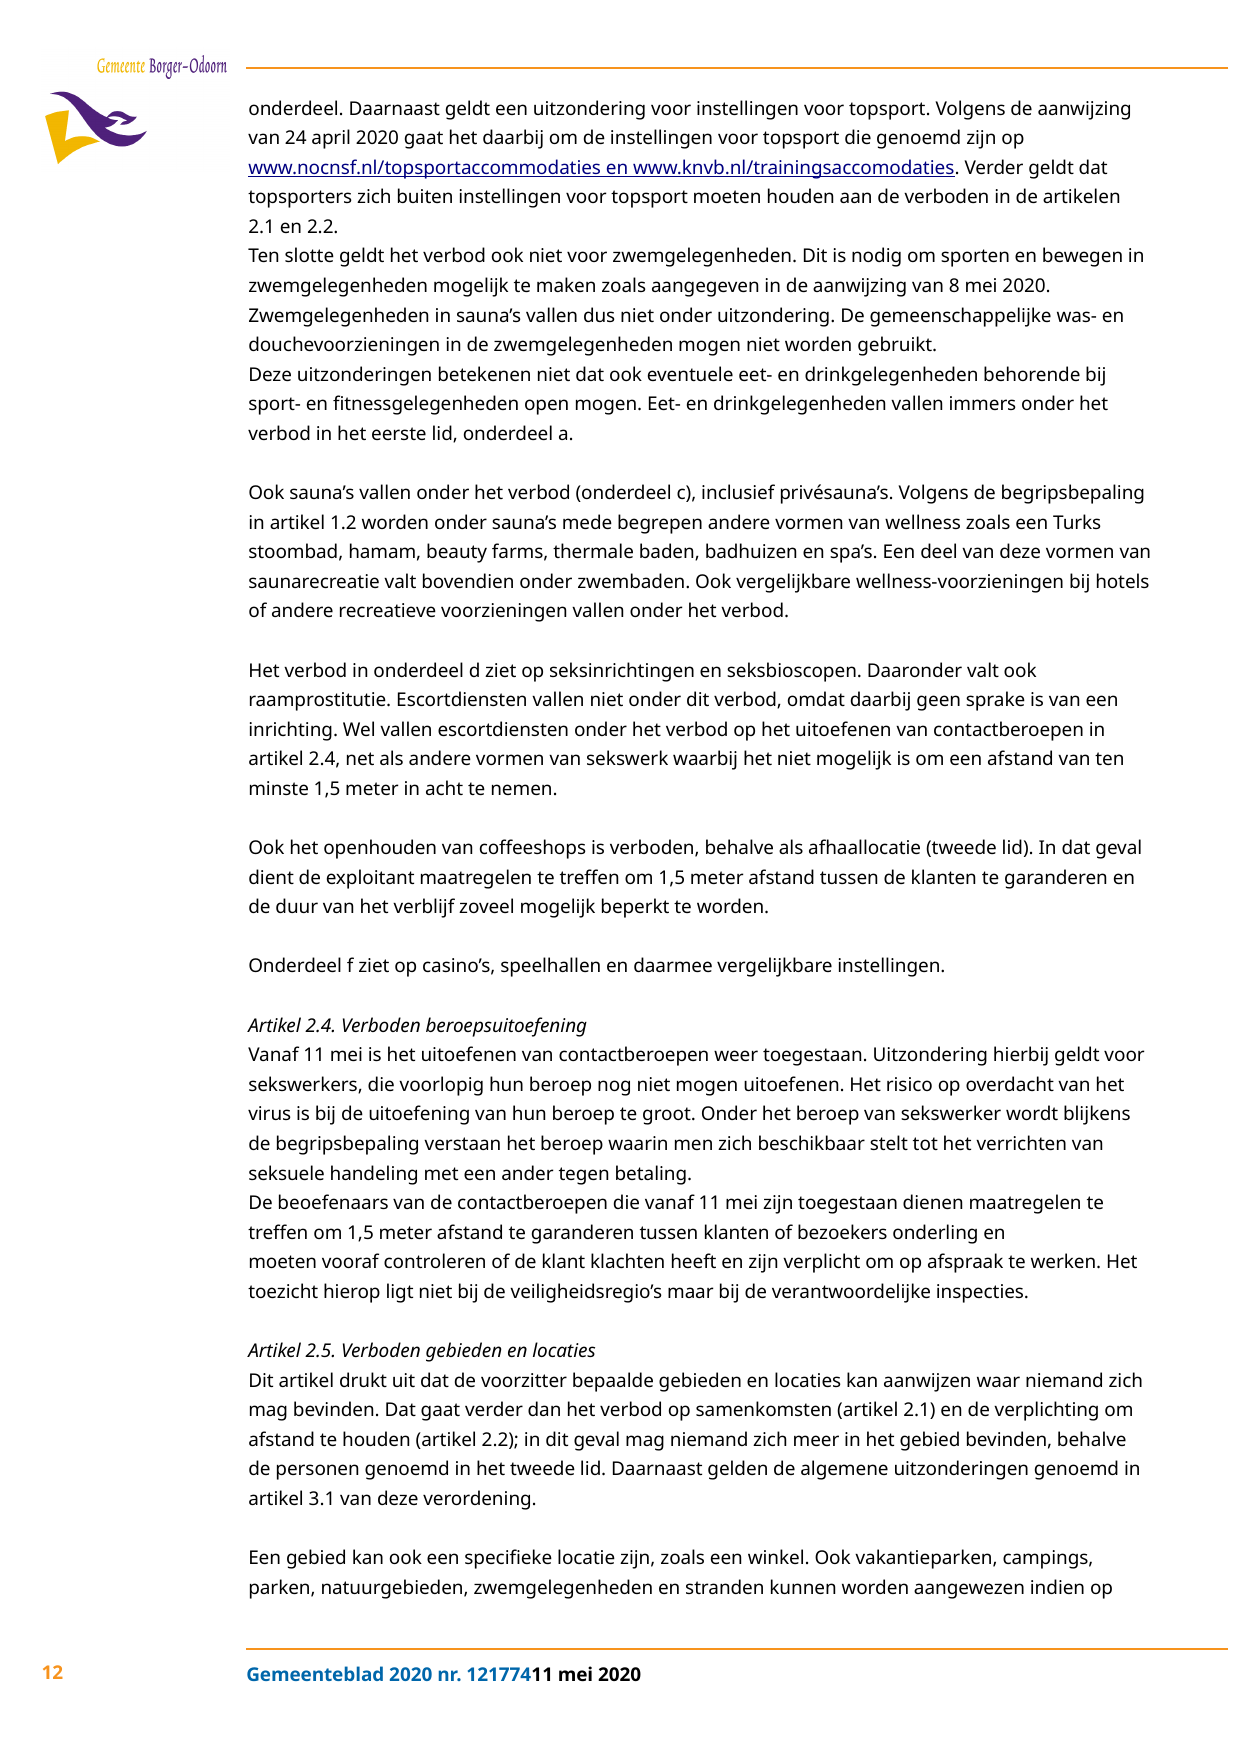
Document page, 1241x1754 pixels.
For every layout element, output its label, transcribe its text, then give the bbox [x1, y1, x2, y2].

text Deze uitzonderingen betekenen niet dat ook eventuele eet- en drinkgelegenheden behorende bij sport- en fitnessgelegenheden open mogen. Eet- en drinkgelegenheden vallen immers onder het verbod in het eerste lid, onderdeel a. [248, 361, 1152, 446]
text moeten vooraf controleren of de klant klachten heeft en zijn verplicht om op afspraak te werken. Het toezicht hierop ligt niet bij de veiligheidsregio’s maar bij de verantwoordelijke inspecties. [248, 1248, 1152, 1304]
text Een gebied kan ook een specifieke locatie zijn, zoals een winkel. Ook vakantieparken, campings, parken, natuurgebieden, zwemgelegenheden en stranden kunnen worden aangewezen indien op [248, 1544, 1152, 1600]
text Dit artikel drukt uit dat de voorzitter bepaalde gebieden en locaties kan aanwijzen waar niemand zich mag bevinden. Dat gaat verder dan het verbod op samenkomsten (artikel 2.1) en de verplichting om afstand te houden (artikel 2.2); in dit geval mag niemand zich meer in het gebied bevinden, behalve de personen genoemd in het tweede lid. Daarnaast gelden de algemene uitzonderingen genoemd in artikel 3.1 van deze verordening. [248, 1367, 1152, 1511]
text De beoefenaars van de contactberoepen die vanaf 11 mei zijn toegestaan dienen maatregelen te treffen om 1,5 meter afstand te garanderen tussen klanten of bezoekers onderling en [248, 1189, 1152, 1245]
picture [41, 47, 231, 172]
text onderdeel. Daarnaast geldt een uitzondering voor instellingen voor topsport. Volgens de aanwijzing van 24 april 2020 gaat het daarbij om de instellingen voor topsport die genoemd zijn op www.nocnsf.nl/topsportaccommodaties en www.knvb.nl/trainingsaccomodaties. Verder geldt dat topsporters zich buiten instellingen voor topsport moeten houden aan de verboden in de artikelen 2.1 en 2.2. [248, 95, 1152, 239]
text Artikel 2.4. Verboden beroepsuitoefening [248, 1012, 1152, 1038]
text Onderdeel f ziet op casino’s, speelhallen en daarmee vergelijkbare instellingen. [248, 953, 1152, 978]
text Ten slotte geldt het verbod ook niet voor zwemgelegenheden. Dit is nodig om sporten en bewegen in zwemgelegenheden mogelijk te maken zoals aangegeven in de aanwijzing van 8 mei 2020. Zwemgelegenheden in sauna’s vallen dus niet onder uitzondering. De gemeenschappelijke was- en douchevoorzieningen in de zwemgelegenheden mogen niet worden gebruikt. [248, 243, 1152, 357]
text Ook het openhouden van coffeeshops is verboden, behalve als afhaallocatie (tweede lid). In dat geval dient de exploitant maatregelen te treffen om 1,5 meter afstand tussen de klanten te garanderen en de duur van het verblijf zoveel mogelijk beperkt te worden. [248, 834, 1152, 919]
text Het verbod in onderdeel d ziet op seksinrichtingen en seksbioscopen. Daaronder valt ook raamprostitutie. Escortdiensten vallen niet onder dit verbod, omdat daarbij geen sprake is van een inrichting. Wel vallen escortdiensten onder het verbod op het uitoefenen van contactberoepen in artikel 2.4, net als andere vormen van sekswerk waarbij het niet mogelijk is om een afstand van ten minste 1,5 meter in acht te nemen. [248, 657, 1152, 801]
text Artikel 2.5. Verboden gebieden en locaties [248, 1337, 1152, 1363]
text Ook sauna’s vallen onder het verbod (onderdeel c), inclusief privésauna’s. Volgens de begripsbepaling in artikel 1.2 worden onder sauna’s mede begrepen andere vormen van wellness zoals een Turks stoombad, hamam, beauty farms, thermale baden, badhuizen en spa’s. Een deel van deze vormen van saunarecreatie valt bovendien onder zwembaden. Ook vergelijkbare wellness-voorzieningen bij hotels of andere recreatieve voorzieningen vallen onder het verbod. [248, 479, 1152, 623]
text Vanaf 11 mei is het uitoefenen van contactberoepen weer toegestaan. Uitzondering hierbij geldt voor sekswerkers, die voorlopig hun beroep nog niet mogen uitoefenen. Het risico op overdacht van het virus is bij de uitoefening van hun beroep te groot. Onder het beroep van sekswerker wordt blijkens de begripsbepaling verstaan het beroep waarin men zich beschikbaar stelt tot het verrichten van seksuele handeling met een ander tegen betaling. [248, 1041, 1152, 1186]
